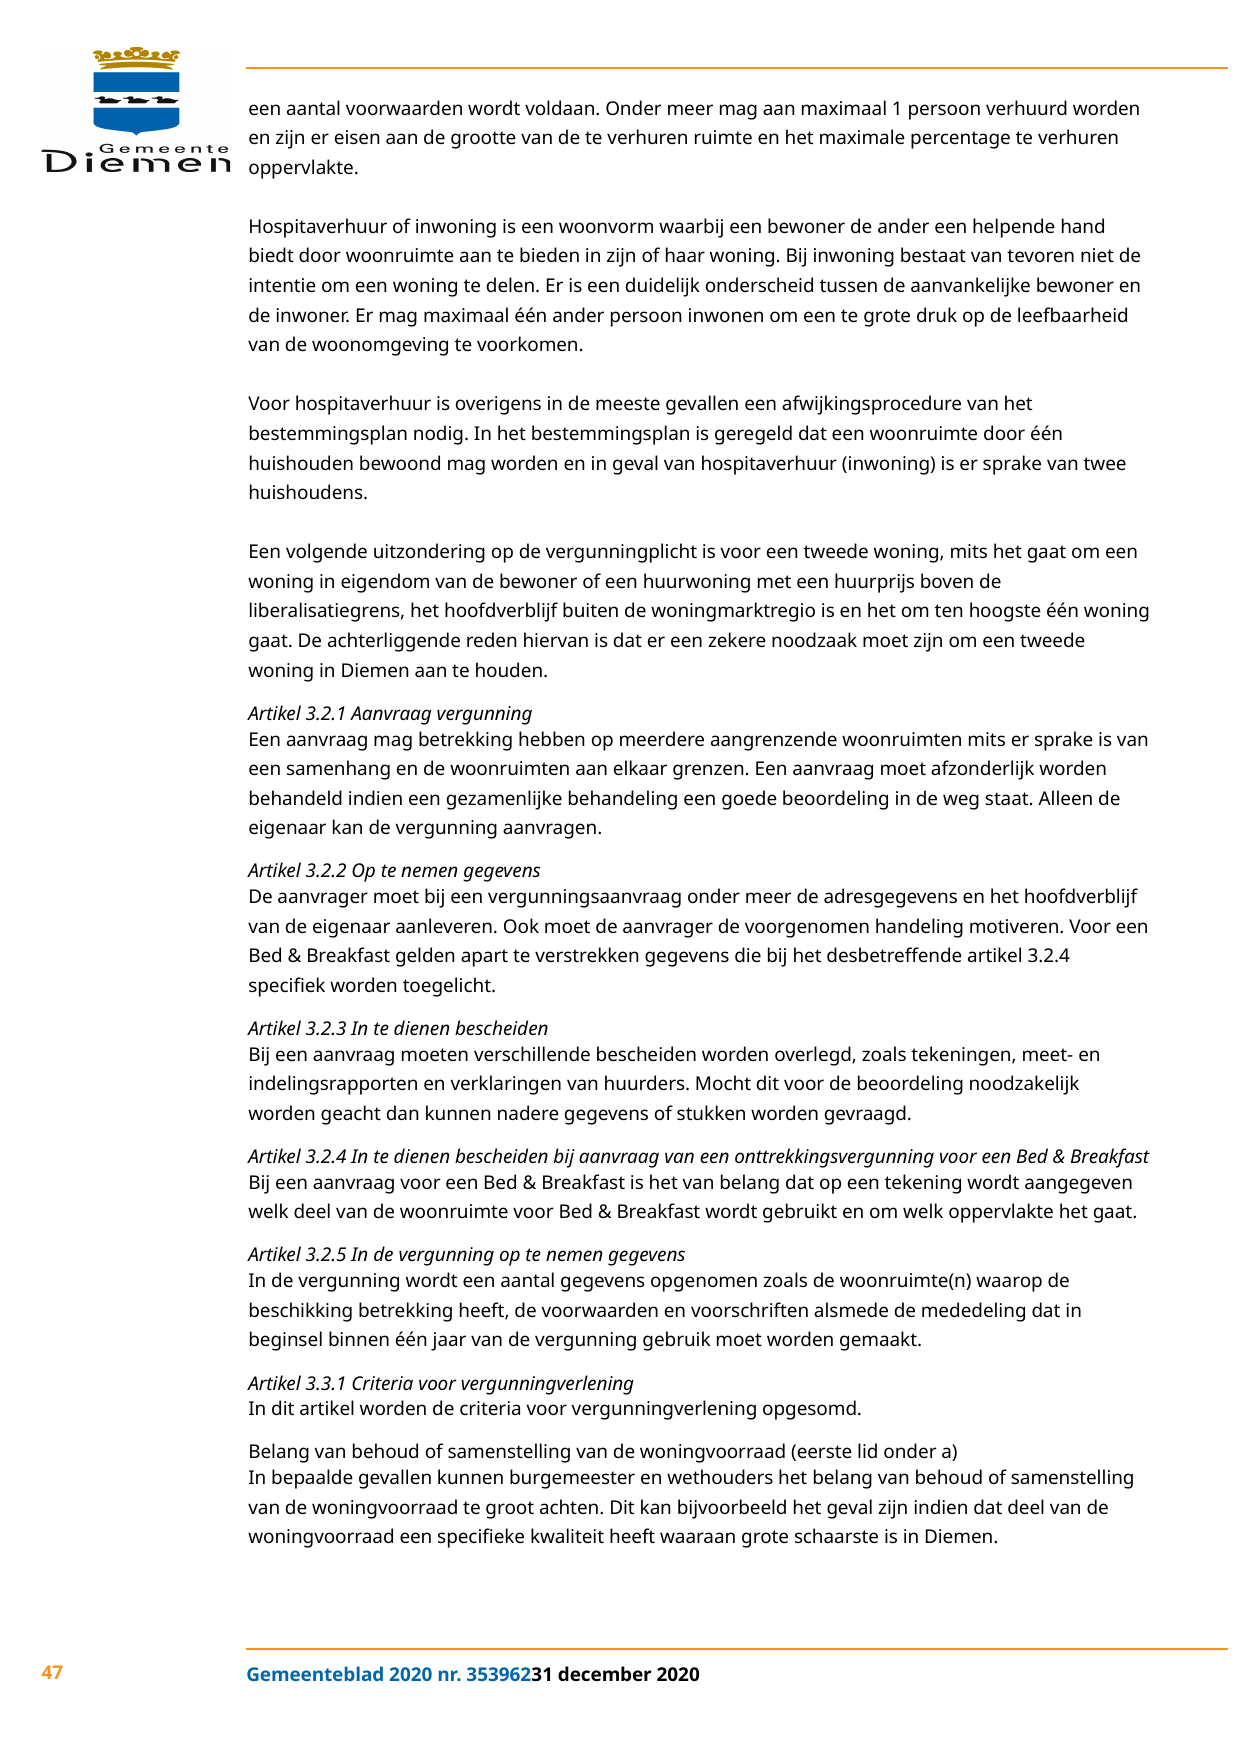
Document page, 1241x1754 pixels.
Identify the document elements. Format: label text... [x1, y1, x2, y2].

text Artikel 3.2.1 Aanvraag vergunning [248, 700, 1152, 726]
text Artikel 3.2.4 In te dienen bescheiden bij aanvraag van een onttrekkingsvergunning voor een Bed & Breakfast [248, 1143, 1152, 1169]
text Voor hospitaverhuur is overigens in de meeste gevallen een afwijkingsprocedure van het bestemmingsplan nodig. In het bestemmingsplan is geregeld dat een woonruimte door één huishouden bewoond mag worden en in geval van hospitaverhuur (inwoning) is er sprake van twee huishoudens. [248, 391, 1152, 505]
text Bij een aanvraag voor een Bed & Breakfast is het van belang dat op een tekening wordt aangegeven welk deel van de woonruimte voor Bed & Breakfast wordt gebruikt en om welk oppervlakte het gaat. [248, 1169, 1152, 1224]
text Een volgende uitzondering op de vergunningplicht is voor een tweede woning, mits het gaat om een woning in eigendom van de bewoner of een huurwoning met een huurprijs boven de liberalisatiegrens, het hoofdverblijf buiten de woningmarktregio is en het om ten hoogste één woning gaat. De achterliggende reden hiervan is dat er een zekere noodzaak moet zijn om een tweede woning in Diemen aan te houden. [248, 538, 1152, 683]
text Artikel 3.2.2 Op te nemen gegevens [248, 858, 1152, 883]
text Artikel 3.3.1 Criteria voor vergunningverlening [248, 1370, 1152, 1395]
text Belang van behoud of samenstelling van de woningvoorraad (eerste lid onder a) [248, 1438, 1152, 1464]
text Artikel 3.2.3 In te dienen bescheiden [248, 1015, 1152, 1041]
text In bepaalde gevallen kunnen burgemeester en wethouders het belang van behoud of samenstelling van de woningvoorraad te groot achten. Dit kan bijvoorbeeld het geval zijn indien dat deel van de woningvoorraad een specifieke kwaliteit heeft waaraan grote schaarste is in Diemen. [248, 1464, 1152, 1549]
picture [41, 47, 231, 172]
text een aantal voorwaarden wordt voldaan. Onder meer mag aan maximaal 1 persoon verhuurd worden en zijn er eisen aan de grootte van de te verhuren ruimte en het maximale percentage te verhuren oppervlakte. [248, 95, 1152, 180]
text In de vergunning wordt een aantal gegevens opgenomen zoals de woonruimte(n) waarop de beschikking betrekking heeft, de voorwaarden en voorschriften alsmede de mededeling dat in beginsel binnen één jaar van de vergunning gebruik moet worden gemaakt. [248, 1267, 1152, 1352]
text Artikel 3.2.5 In de vergunning op te nemen gegevens [248, 1242, 1152, 1267]
text De aanvrager moet bij een vergunningsaanvraag onder meer de adresgegevens en het hoofdverblijf van de eigenaar aanleveren. Ook moet de aanvrager de voorgenomen handeling motiveren. Voor een Bed & Breakfast gelden apart te verstrekken gegevens die bij het desbetreffende artikel 3.2.4 specifiek worden toegelicht. [248, 883, 1152, 998]
text Een aanvraag mag betrekking hebben op meerdere aangrenzende woonruimten mits er sprake is van een samenhang en de woonruimten aan elkaar grenzen. Een aanvraag moet afzonderlijk worden behandeld indien een gezamenlijke behandeling een goede beoordeling in de weg staat. Alleen de eigenaar kan de vergunning aanvragen. [248, 726, 1152, 840]
text Hospitaverhuur of inwoning is een woonvorm waarbij een bewoner de ander een helpende hand biedt door woonruimte aan te bieden in zijn of haar woning. Bij inwoning bestaat van tevoren niet de intentie om een woning te delen. Er is een duidelijk onderscheid tussen de aanvankelijke bewoner en de inwoner. Er mag maximaal één ander persoon inwonen om een te grote druk op de leefbaarheid van de woonomgeving te voorkomen. [248, 213, 1152, 357]
text In dit artikel worden de criteria voor vergunningverlening opgesomd. [248, 1395, 1152, 1421]
text Bij een aanvraag moeten verschillende bescheiden worden overlegd, zoals tekeningen, meet- en indelingsrapporten en verklaringen van huurders. Mocht dit voor de beoordeling noodzakelijk worden geacht dan kunnen nadere gegevens of stukken worden gevraagd. [248, 1041, 1152, 1126]
